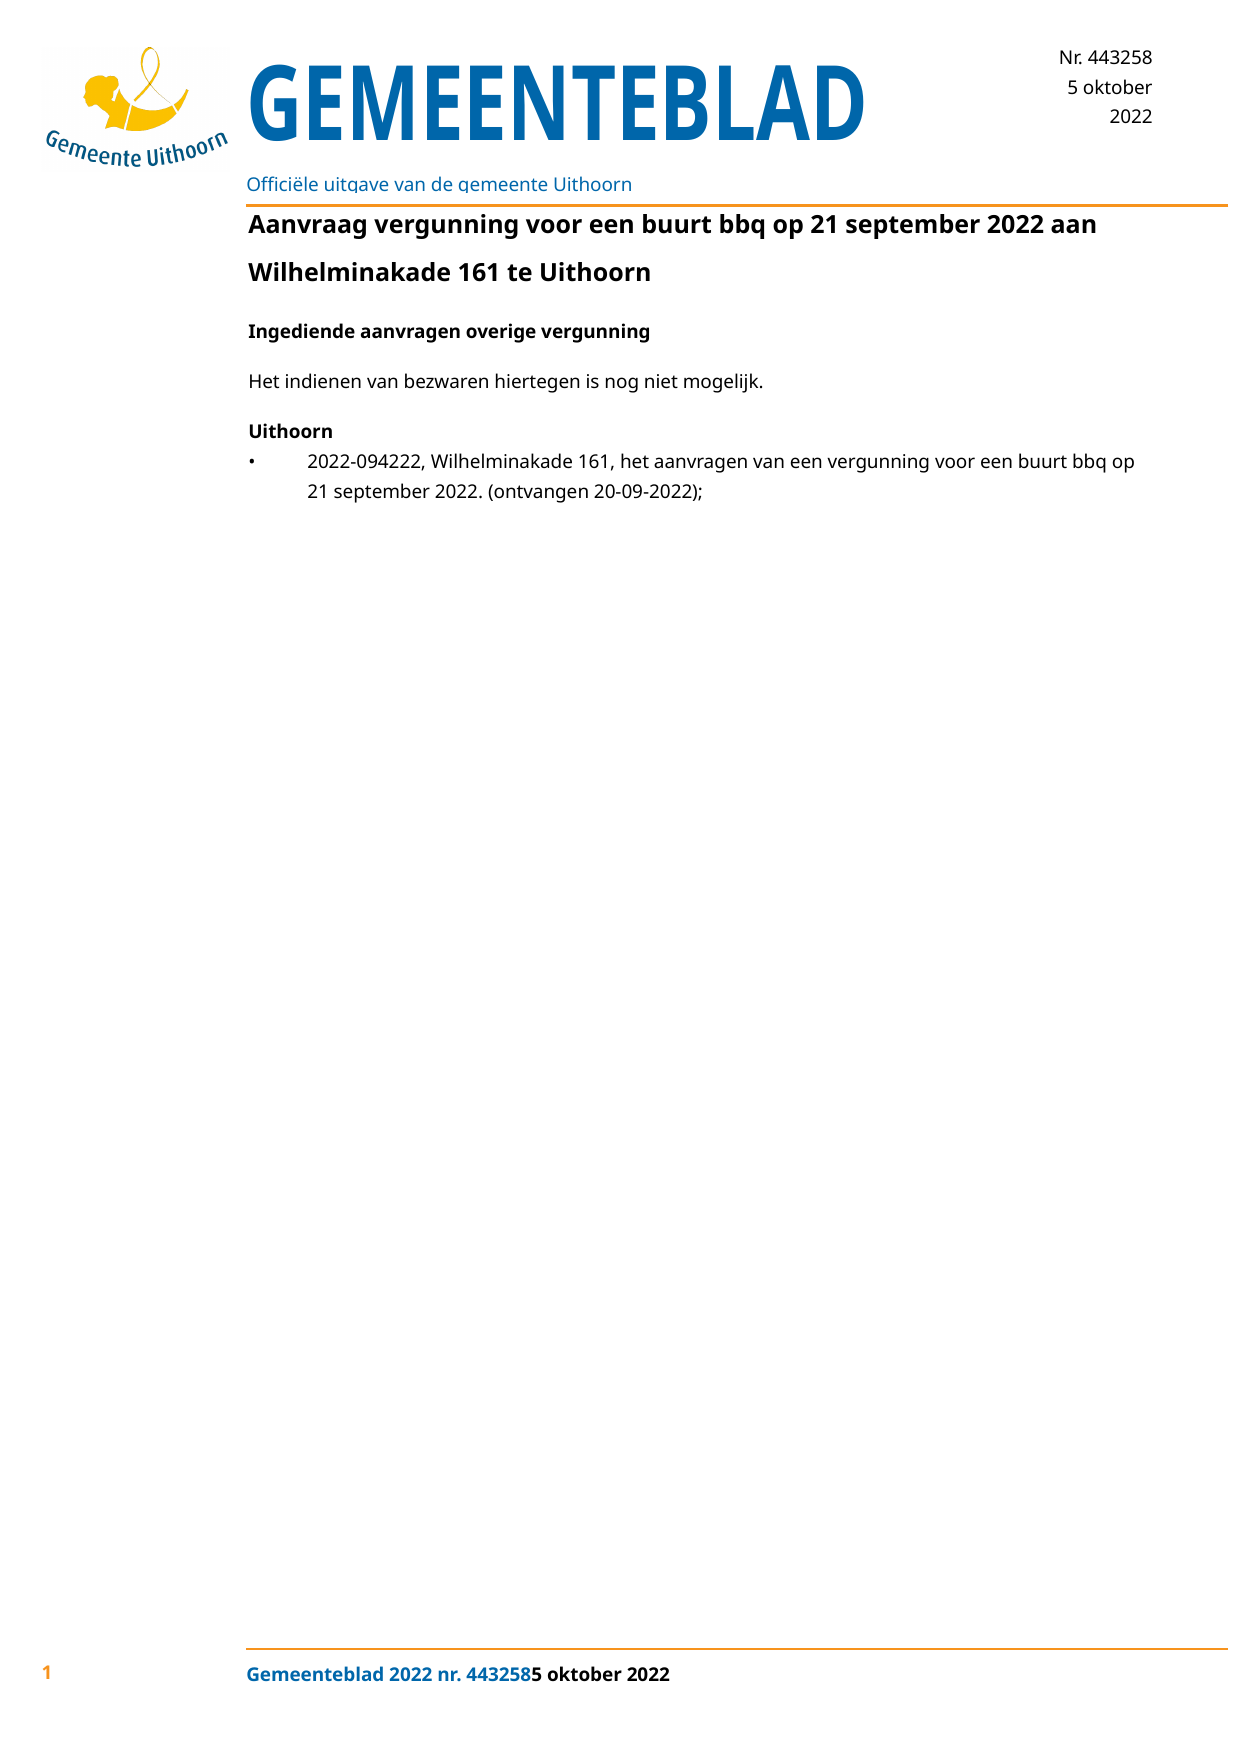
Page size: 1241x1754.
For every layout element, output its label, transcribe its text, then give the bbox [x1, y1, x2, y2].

picture [41, 47, 231, 172]
text Uithoorn [248, 419, 1152, 444]
list 2022-094222, Wilhelminakade 161, het aanvragen van een vergunning voor een buurt bbq op 21 september 2022. (ontvangen 20-09-2022); [248, 448, 1152, 504]
text Aanvraag vergunning voor een buurt bbq op 21 september 2022 aan Wilhelminakade 161 te Uithoorn [248, 207, 1152, 288]
text Het indienen van bezwaren hiertegen is nog niet mogelijk. [248, 368, 1152, 394]
text Ingediende aanvragen overige vergunning [248, 318, 1152, 344]
